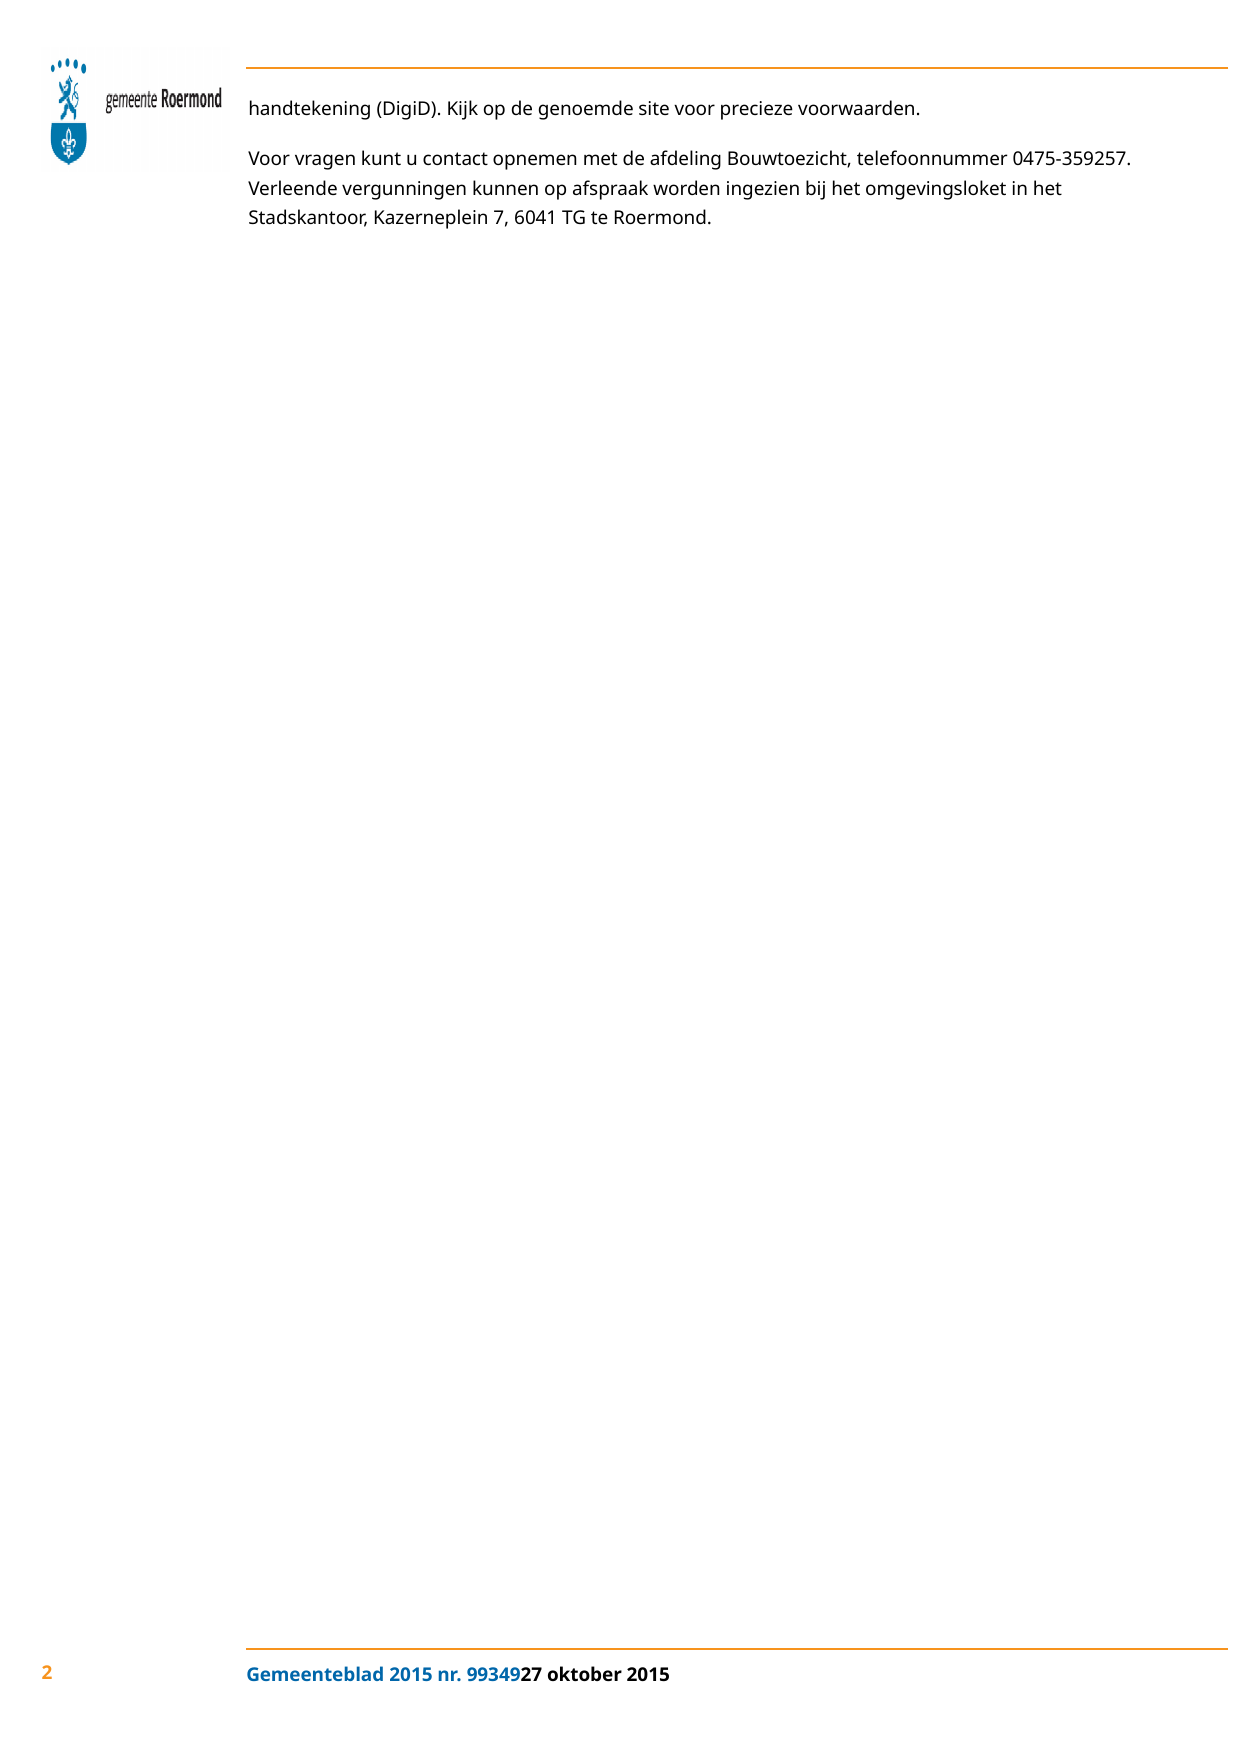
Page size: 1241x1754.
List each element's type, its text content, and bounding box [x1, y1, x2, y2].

picture [41, 47, 231, 172]
text Voor vragen kunt u contact opnemen met de afdeling Bouwtoezicht, telefoonnummer 0475-359257. Verleende vergunningen kunnen op afspraak worden ingezien bij het omgevingsloket in het Stadskantoor, Kazerneplein 7, 6041 TG te Roermond. [248, 145, 1152, 230]
text handtekening (DigiD). Kijk op de genoemde site voor precieze voorwaarden. [248, 95, 1152, 121]
